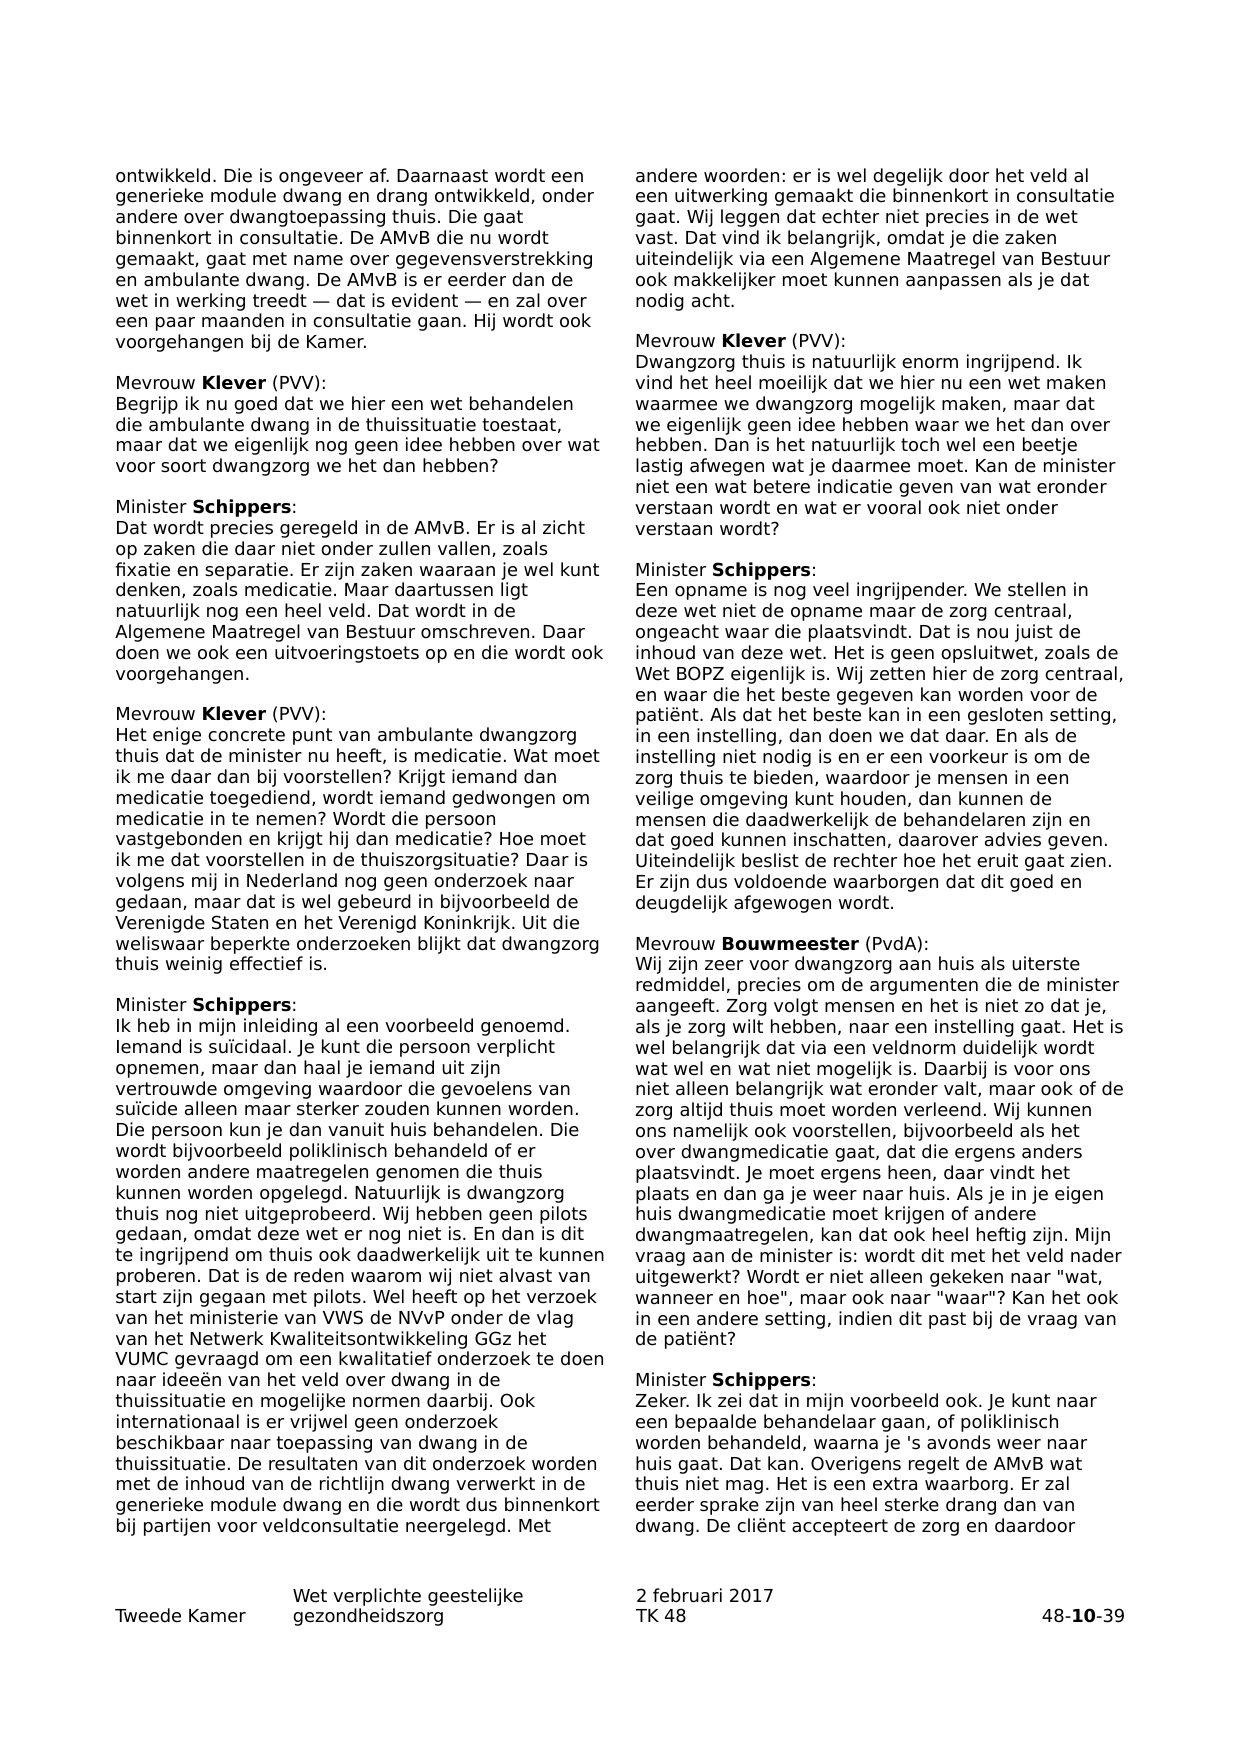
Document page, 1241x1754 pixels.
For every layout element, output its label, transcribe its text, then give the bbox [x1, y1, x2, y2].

text Het enige concrete punt van ambulante dwangzorg thuis dat de minister nu heeft, is medicatie. Wat moet ik me daar dan bij voorstellen? Krijgt iemand dan medicatie toegediend, wordt iemand gedwongen om medicatie in te nemen? Wordt die persoon vastgebonden en krijgt hij dan medicatie? Hoe moet ik me dat voorstellen in de thuiszorgsituatie? Daar is volgens mij in Nederland nog geen onderzoek naar gedaan, maar dat is wel gebeurd in bijvoorbeeld de Verenigde Staten en het Verenigd Koninkrijk. Uit die weliswaar beperkte onderzoeken blijkt dat dwangzorg thuis weinig effectief is. [115, 725, 605, 975]
text Zeker. Ik zei dat in mijn voorbeeld ook. Je kunt naar een bepaalde behandelaar gaan, of poliklinisch worden behandeld, waarna je 's avonds weer naar huis gaat. Dat kan. Overigens regelt de AMvB wat thuis niet mag. Het is een extra waarborg. Er zal eerder sprake zijn van heel sterke drang dan van dwang. De cliënt accepteert de zorg en daardoor [635, 1391, 1125, 1537]
text Dwangzorg thuis is natuurlijk enorm ingrijpend. Ik vind het heel moeilijk dat we hier nu een wet maken waarmee we dwangzorg mogelijk maken, maar dat we eigenlijk geen idee hebben waar we het dan over hebben. Dan is het natuurlijk toch wel een beetje lastig afwegen wat je daarmee moet. Kan de minister niet een wat betere indicatie geven van wat eronder verstaan wordt en wat er vooral ook niet onder verstaan wordt? [635, 352, 1125, 539]
text Minister Schippers: [635, 1370, 1125, 1391]
text Minister Schippers: [115, 995, 605, 1016]
text Een opname is nog veel ingrijpender. We stellen in deze wet niet de opname maar de zorg centraal, ongeacht waar die plaatsvindt. Dat is nou juist de inhoud van deze wet. Het is geen opsluitwet, zoals de Wet BOPZ eigenlijk is. Wij zetten hier de zorg centraal, en waar die het beste gegeven kan worden voor de patiënt. Als dat het beste kan in een gesloten setting, in een instelling, dan doen we dat daar. En als de instelling niet nodig is en er een voorkeur is om de zorg thuis te bieden, waardoor je mensen in een veilige omgeving kunt houden, dan kunnen de mensen die daadwerkelijk de behandelaren zijn en dat goed kunnen inschatten, daarover advies geven. Uiteindelijk beslist de rechter hoe het eruit gaat zien. Er zijn dus voldoende waarborgen dat dit goed en deugdelijk afgewogen wordt. [635, 580, 1125, 913]
text Minister Schippers: [635, 559, 1125, 580]
text Begrijp ik nu goed dat we hier een wet behandelen die ambulante dwang in de thuissituatie toestaat, maar dat we eigenlijk nog geen idee hebben over wat voor soort dwangzorg we het dan hebben? [115, 393, 605, 477]
text Mevrouw Klever (PVV): [115, 704, 605, 725]
text Wij zijn zeer voor dwangzorg aan huis als uiterste redmiddel, precies om de argumenten die de minister aangeeft. Zorg volgt mensen en het is niet zo dat je, als je zorg wilt hebben, naar een instelling gaat. Het is wel belangrijk dat via een veldnorm duidelijk wordt wat wel en wat niet mogelijk is. Daarbij is voor ons niet alleen belangrijk wat eronder valt, maar ook of de zorg altijd thuis moet worden verleend. Wij kunnen ons namelijk ook voorstellen, bijvoorbeeld als het over dwangmedicatie gaat, dat die ergens anders plaatsvindt. Je moet ergens heen, daar vindt het plaats en dan ga je weer naar huis. Als je in je eigen huis dwangmedicatie moet krijgen of andere dwangmaatregelen, kan dat ook heel heftig zijn. Mijn vraag aan de minister is: wordt dit met het veld nader uitgewerkt? Wordt er niet alleen gekeken naar "wat, wanneer en hoe", maar ook naar "waar"? Kan het ook in een andere setting, indien dit past bij de vraag van de patiënt? [635, 954, 1125, 1350]
text ontwikkeld. Die is ongeveer af. Daarnaast wordt een generieke module dwang en drang ontwikkeld, onder andere over dwangtoepassing thuis. Die gaat binnenkort in consultatie. De AMvB die nu wordt gemaakt, gaat met name over gegevensverstrekking en ambulante dwang. De AMvB is er eerder dan de wet in werking treedt — dat is evident — en zal over een paar maanden in consultatie gaan. Hij wordt ook voorgehangen bij de Kamer. [115, 165, 605, 353]
text Mevrouw Klever (PVV): [635, 331, 1125, 352]
text andere woorden: er is wel degelijk door het veld al een uitwerking gemaakt die binnenkort in consultatie gaat. Wij leggen dat echter niet precies in de wet vast. Dat vind ik belangrijk, omdat je die zaken uiteindelijk via een Algemene Maatregel van Bestuur ook makkelijker moet kunnen aanpassen als je dat nodig acht. [635, 165, 1125, 311]
text Ik heb in mijn inleiding al een voorbeeld genoemd. Iemand is suïcidaal. Je kunt die persoon verplicht opnemen, maar dan haal je iemand uit zijn vertrouwde omgeving waardoor die gevoelens van suïcide alleen maar sterker zouden kunnen worden. Die persoon kun je dan vanuit huis behandelen. Die wordt bijvoorbeeld poliklinisch behandeld of er worden andere maatregelen genomen die thuis kunnen worden opgelegd. Natuurlijk is dwangzorg thuis nog niet uitgeprobeerd. Wij hebben geen pilots gedaan, omdat deze wet er nog niet is. En dan is dit te ingrijpend om thuis ook daadwerkelijk uit te kunnen proberen. Dat is de reden waarom wij niet alvast van start zijn gegaan met pilots. Wel heeft op het verzoek van het ministerie van VWS de NVvP onder de vlag van het Netwerk Kwaliteitsontwikkeling GGz het VUMC gevraagd om een kwalitatief onderzoek te doen naar ideeën van het veld over dwang in de thuissituatie en mogelijke normen daarbij. Ook internationaal is er vrijwel geen onderzoek beschikbaar naar toepassing van dwang in de thuissituatie. De resultaten van dit onderzoek worden met de inhoud van de richtlijn dwang verwerkt in de generieke module dwang en die wordt dus binnenkort bij partijen voor veldconsultatie neergelegd. Met [115, 1016, 605, 1537]
text Mevrouw Klever (PVV): [115, 373, 605, 393]
text Minister Schippers: [115, 497, 605, 518]
text Mevrouw Bouwmeester (PvdA): [635, 933, 1125, 954]
text Dat wordt precies geregeld in de AMvB. Er is al zicht op zaken die daar niet onder zullen vallen, zoals fixatie en separatie. Er zijn zaken waaraan je wel kunt denken, zoals medicatie. Maar daartussen ligt natuurlijk nog een heel veld. Dat wordt in de Algemene Maatregel van Bestuur omschreven. Daar doen we ook een uitvoeringstoets op en die wordt ook voorgehangen. [115, 518, 605, 684]
